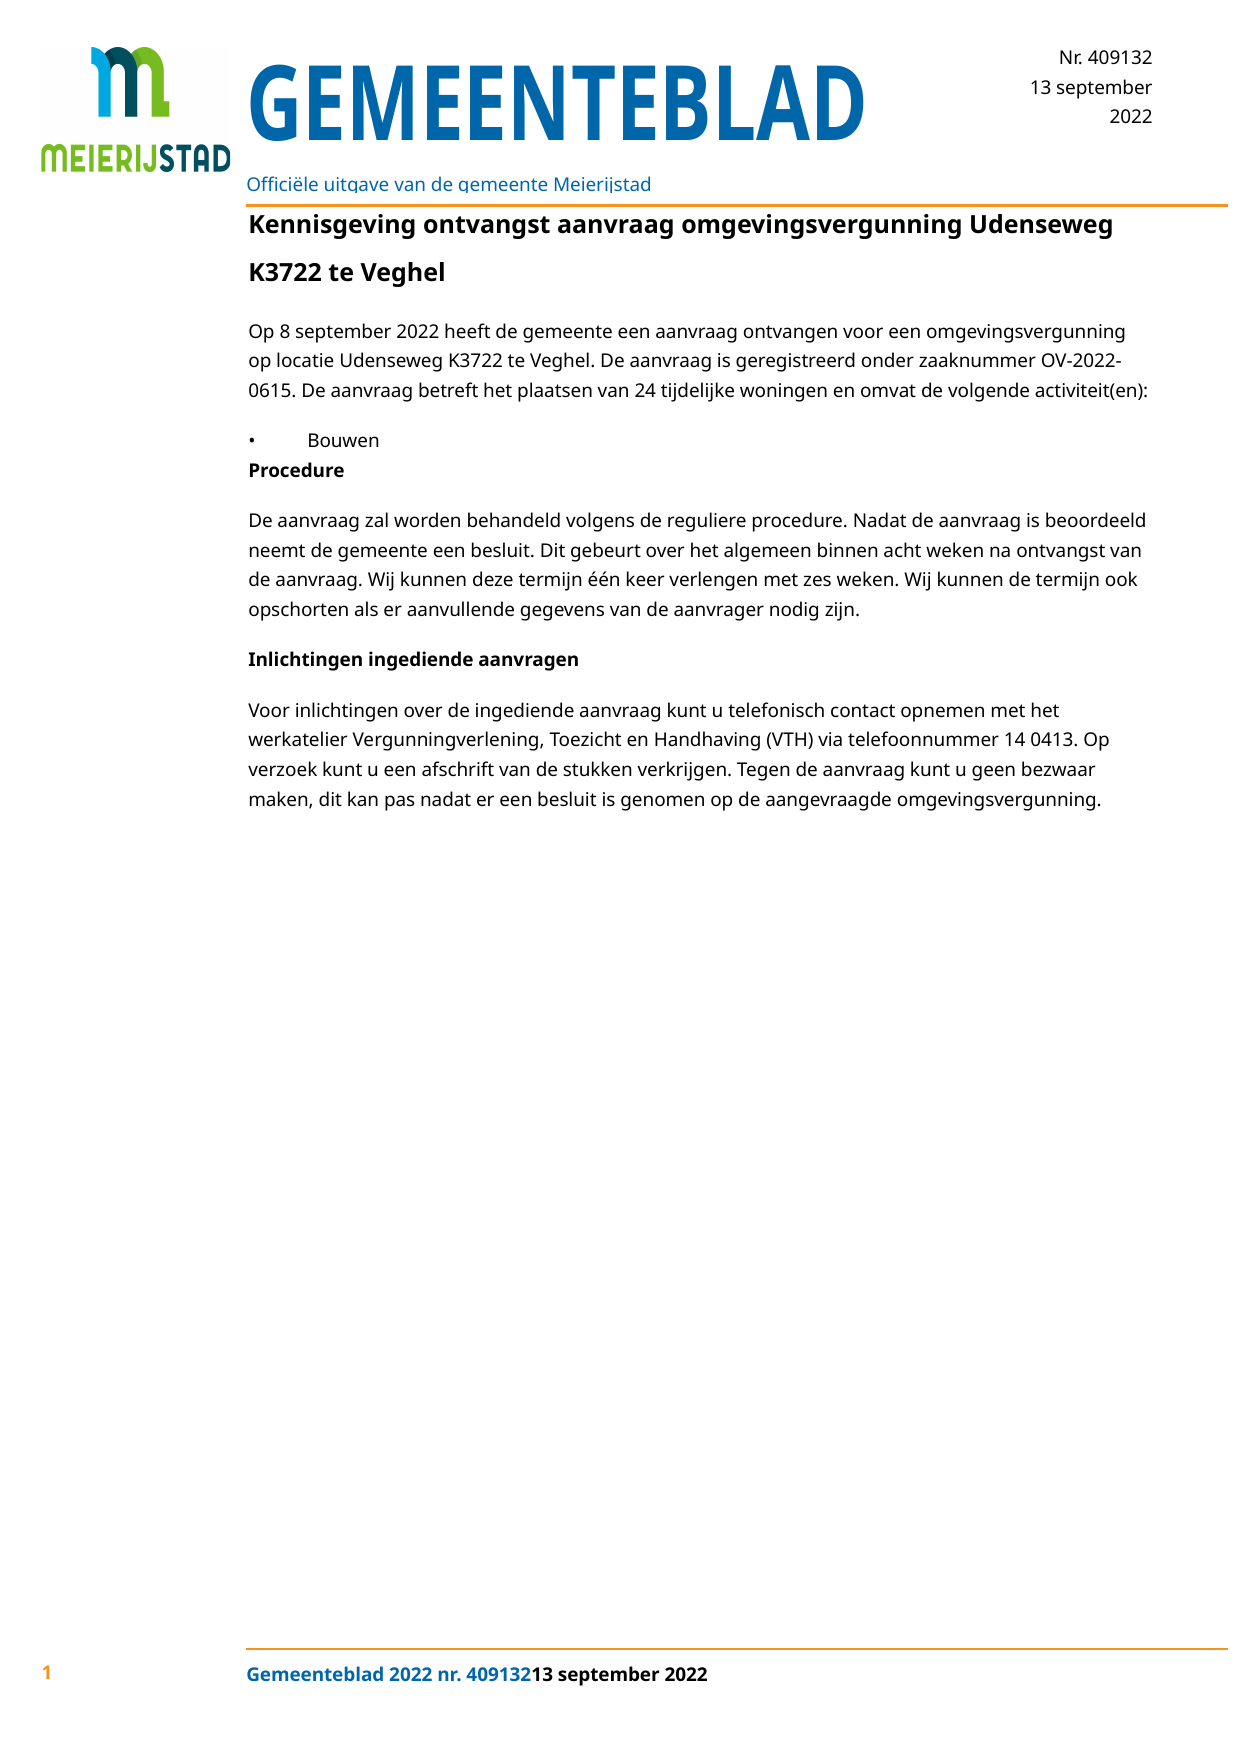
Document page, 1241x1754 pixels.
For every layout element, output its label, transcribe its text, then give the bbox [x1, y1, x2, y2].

text Kennisgeving ontvangst aanvraag omgevingsvergunning Udenseweg K3722 te Veghel [248, 207, 1152, 288]
text Op 8 september 2022 heeft de gemeente een aanvraag ontvangen voor een omgevingsvergunning op locatie Udenseweg K3722 te Veghel. De aanvraag is geregistreerd onder zaaknummer OV-2022-0615. De aanvraag betreft het plaatsen van 24 tijdelijke woningen en omvat de volgende activiteit(en): [248, 318, 1152, 403]
picture [41, 47, 231, 172]
text Procedure [248, 457, 1152, 483]
text Voor inlichtingen over de ingediende aanvraag kunt u telefonisch contact opnemen met het werkatelier Vergunningverlening, Toezicht en Handhaving (VTH) via telefoonnummer 14 0413. Op verzoek kunt u een afschrift van de stukken verkrijgen. Tegen de aanvraag kunt u geen bezwaar maken, dit kan pas nadat er een besluit is genomen op de aangevraagde omgevingsvergunning. [248, 697, 1152, 812]
list Bouwen [248, 427, 1152, 453]
text Inlichtingen ingediende aanvragen [248, 647, 1152, 672]
text De aanvraag zal worden behandeld volgens de reguliere procedure. Nadat de aanvraag is beoordeeld neemt de gemeente een besluit. Dit gebeurt over het algemeen binnen acht weken na ontvangst van de aanvraag. Wij kunnen deze termijn één keer verlengen met zes weken. Wij kunnen de termijn ook opschorten als er aanvullende gegevens van de aanvrager nodig zijn. [248, 507, 1152, 622]
